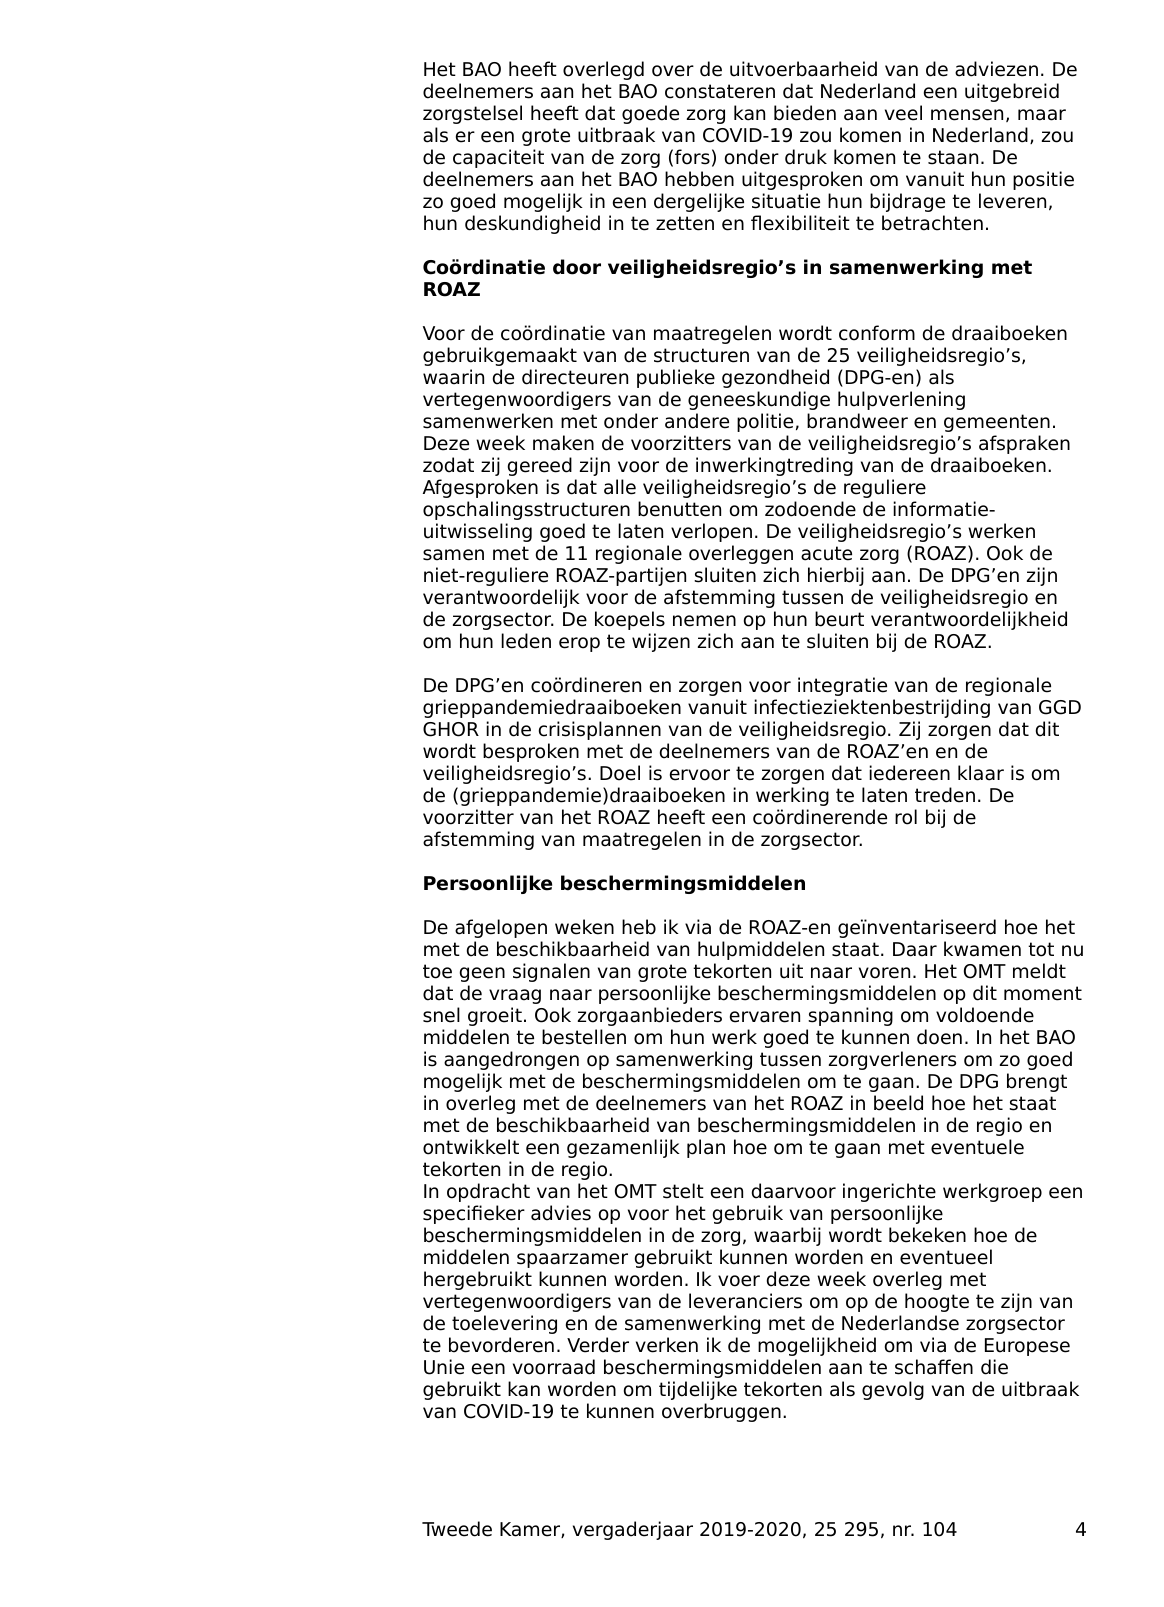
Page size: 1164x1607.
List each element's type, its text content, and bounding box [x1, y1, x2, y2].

text De DPG’en coördineren en zorgen voor integratie van de regionale grieppandemiedraaiboeken vanuit infectieziektenbestrijding van GGD GHOR in de crisisplannen van de veiligheidsregio. Zij zorgen dat dit wordt besproken met de deelnemers van de ROAZ’en en de veiligheidsregio’s. Doel is ervoor te zorgen dat iedereen klaar is om de (grieppandemie)draaiboeken in werking te laten treden. De voorzitter van het ROAZ heeft een coördinerende rol bij de afstemming van maatregelen in de zorgsector. [422, 675, 1087, 851]
text Het BAO heeft overlegd over de uitvoerbaarheid van de adviezen. De deelnemers aan het BAO constateren dat Nederland een uitgebreid zorgstelsel heeft dat goede zorg kan bieden aan veel mensen, maar als er een grote uitbraak van COVID-19 zou komen in Nederland, zou de capaciteit van de zorg (fors) onder druk komen te staan. De deelnemers aan het BAO hebben uitgesproken om vanuit hun positie zo goed mogelijk in een dergelijke situatie hun bijdrage te leveren, hun deskundigheid in te zetten en flexibiliteit te betrachten. [422, 59, 1087, 235]
text De afgelopen weken heb ik via de ROAZ-en geïnventariseerd hoe het met de beschikbaarheid van hulpmiddelen staat. Daar kwamen tot nu toe geen signalen van grote tekorten uit naar voren. Het OMT meldt dat de vraag naar persoonlijke beschermingsmiddelen op dit moment snel groeit. Ook zorgaanbieders ervaren spanning om voldoende middelen te bestellen om hun werk goed te kunnen doen. In het BAO is aangedrongen op samenwerking tussen zorgverleners om zo goed mogelijk met de beschermingsmiddelen om te gaan. De DPG brengt in overleg met de deelnemers van het ROAZ in beeld hoe het staat met de beschikbaarheid van beschermingsmiddelen in de regio en ontwikkelt een gezamenlijk plan hoe om te gaan met eventuele tekorten in de regio. [422, 917, 1087, 1181]
subtitle Persoonlijke beschermingsmiddelen [422, 873, 1087, 895]
text In opdracht van het OMT stelt een daarvoor ingerichte werkgroep een specifieker advies op voor het gebruik van persoonlijke beschermingsmiddelen in de zorg, waarbij wordt bekeken hoe de middelen spaarzamer gebruikt kunnen worden en eventueel hergebruikt kunnen worden. Ik voer deze week overleg met vertegenwoordigers van de leveranciers om op de hoogte te zijn van de toelevering en de samenwerking met de Nederlandse zorgsector te bevorderen. Verder verken ik de mogelijkheid om via de Europese Unie een voorraad beschermingsmiddelen aan te schaffen die gebruikt kan worden om tijdelijke tekorten als gevolg van de uitbraak van COVID-19 te kunnen overbruggen. [422, 1181, 1087, 1423]
text Voor de coördinatie van maatregelen wordt conform de draaiboeken gebruikgemaakt van de structuren van de 25 veiligheidsregio’s, waarin de directeuren publieke gezondheid (DPG-en) als vertegenwoordigers van de geneeskundige hulpverlening samenwerken met onder andere politie, brandweer en gemeenten. Deze week maken de voorzitters van de veiligheidsregio’s afspraken zodat zij gereed zijn voor de inwerkingtreding van de draaiboeken. Afgesproken is dat alle veiligheidsregio’s de reguliere opschalingsstructuren benutten om zodoende de informatie-uitwisseling goed te laten verlopen. De veiligheidsregio’s werken samen met de 11 regionale overleggen acute zorg (ROAZ). Ook de niet-reguliere ROAZ-partijen sluiten zich hierbij aan. De DPG’en zijn verantwoordelijk voor de afstemming tussen de veiligheidsregio en de zorgsector. De koepels nemen op hun beurt verantwoordelijkheid om hun leden erop te wijzen zich aan te sluiten bij de ROAZ. [422, 323, 1087, 653]
subtitle Coördinatie door veiligheidsregio’s in samenwerking met ROAZ [422, 257, 1087, 301]
